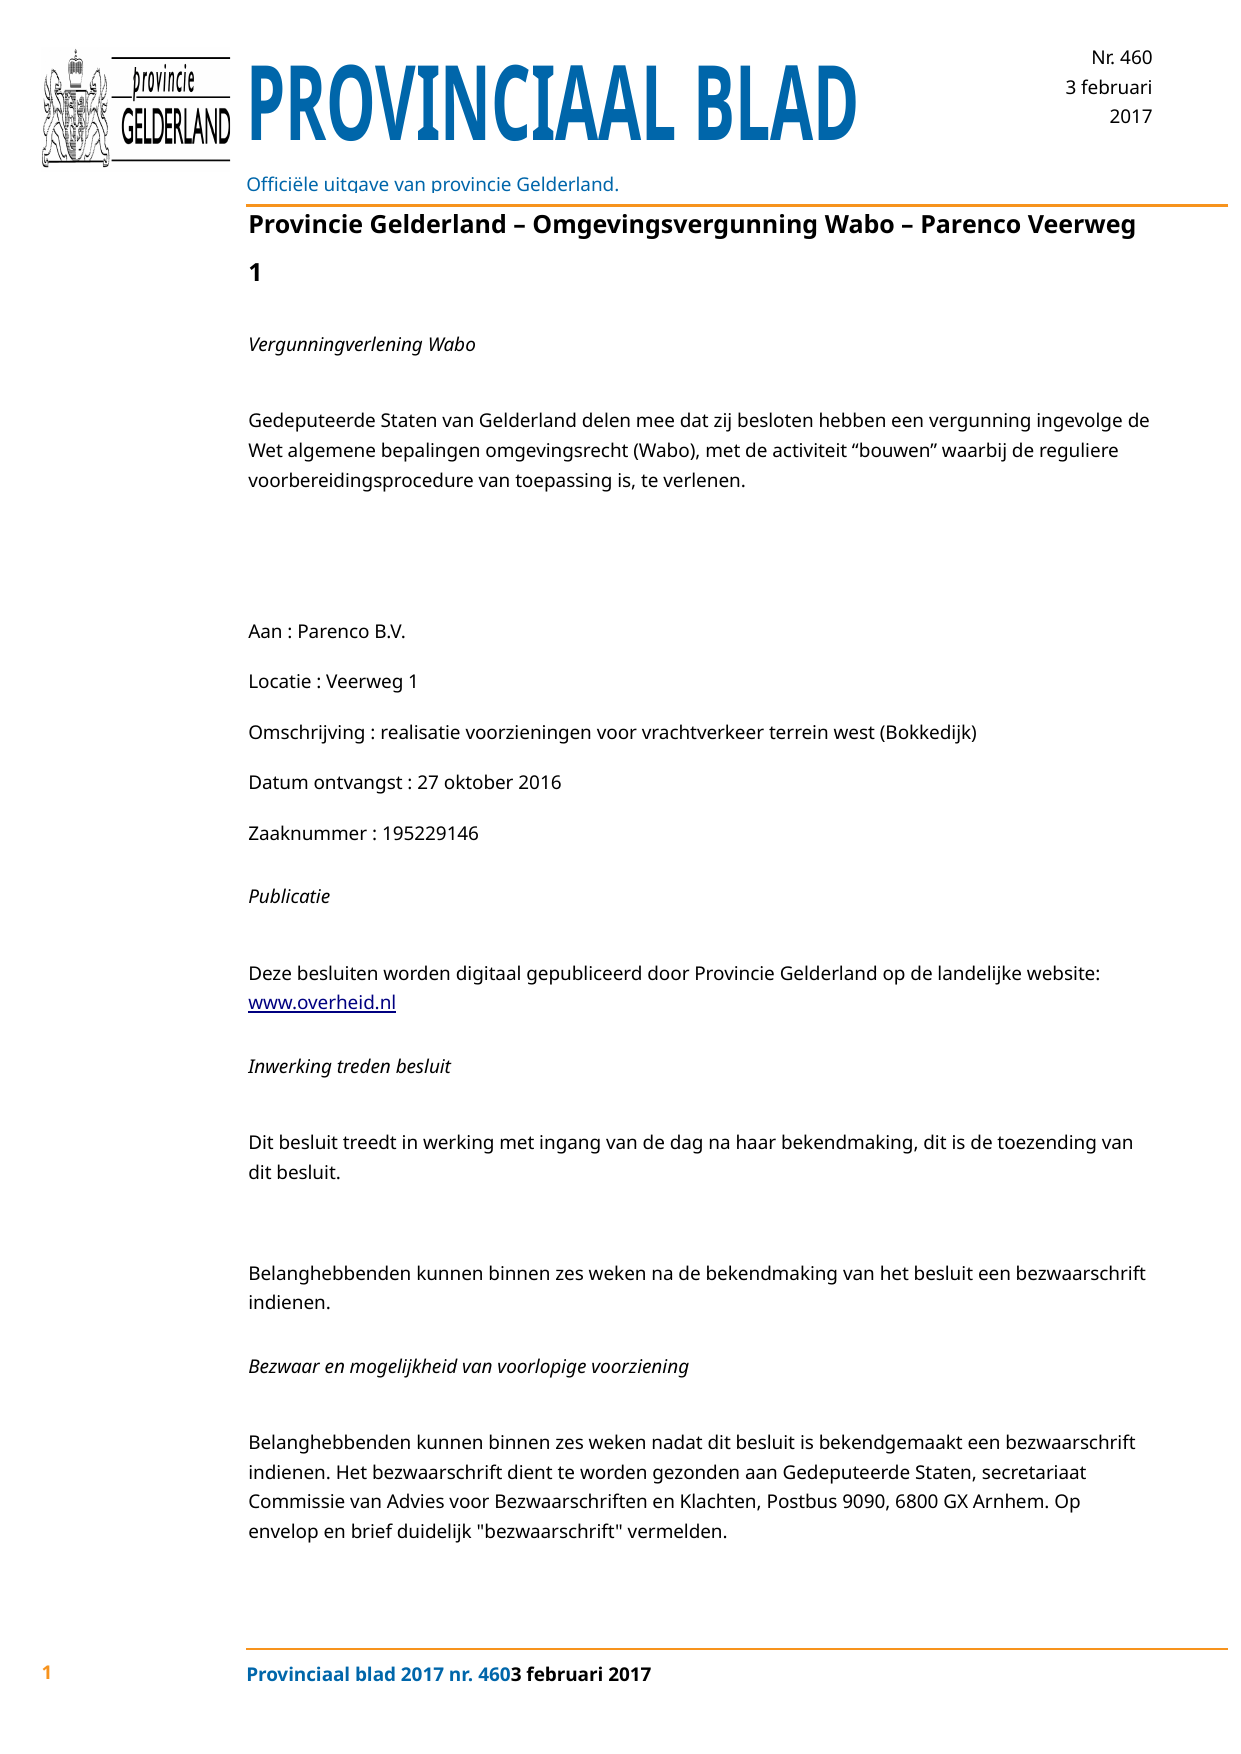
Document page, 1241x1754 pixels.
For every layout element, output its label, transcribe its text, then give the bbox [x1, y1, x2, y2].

text Aan : Parenco B.V. [248, 618, 1152, 644]
text Belanghebbenden kunnen binnen zes weken nadat dit besluit is bekendgemaakt een bezwaarschrift indienen. Het bezwaarschrift dient te worden gezonden aan Gedeputeerde Staten, secretariaat Commissie van Advies voor Bezwaarschriften en Klachten, Postbus 9090, 6800 GX Arnhem. Op envelop en brief duidelijk "bezwaarschrift" vermelden. [248, 1429, 1152, 1544]
text Belanghebbenden kunnen binnen zes weken na de bekendmaking van het besluit een bezwaarschrift indienen. [248, 1260, 1152, 1315]
text Zaaknummer : 195229146 [248, 820, 1152, 845]
text Publicatie [248, 884, 1152, 909]
text Datum ontvangst : 27 oktober 2016 [248, 769, 1152, 795]
text Vergunningverlening Wabo [248, 331, 1152, 357]
text Gedeputeerde Staten van Gelderland delen mee dat zij besloten hebben een vergunning ingevolge de Wet algemene bepalingen omgevingsrecht (Wabo), met de activiteit “bouwen” waarbij de reguliere voorbereidingsprocedure van toepassing is, te verlenen. [248, 408, 1152, 492]
text Dit besluit treedt in werking met ingang van de dag na haar bekendmaking, dit is de toezending van dit besluit. [248, 1129, 1152, 1185]
text Locatie : Veerweg 1 [248, 668, 1152, 694]
text Omschrijving : realisatie voorzieningen voor vrachtverkeer terrein west (Bokkedijk) [248, 719, 1152, 744]
text Inwerking treden besluit [248, 1053, 1152, 1079]
picture [41, 47, 231, 172]
text Bezwaar en mogelijkheid van voorlopige voorziening [248, 1353, 1152, 1379]
text Deze besluiten worden digitaal gepubliceerd door Provincie Gelderland op de landelijke website: www.overheid.nl [248, 960, 1152, 1015]
text Provincie Gelderland – Omgevingsvergunning Wabo – Parenco Veerweg 1 [248, 207, 1152, 288]
